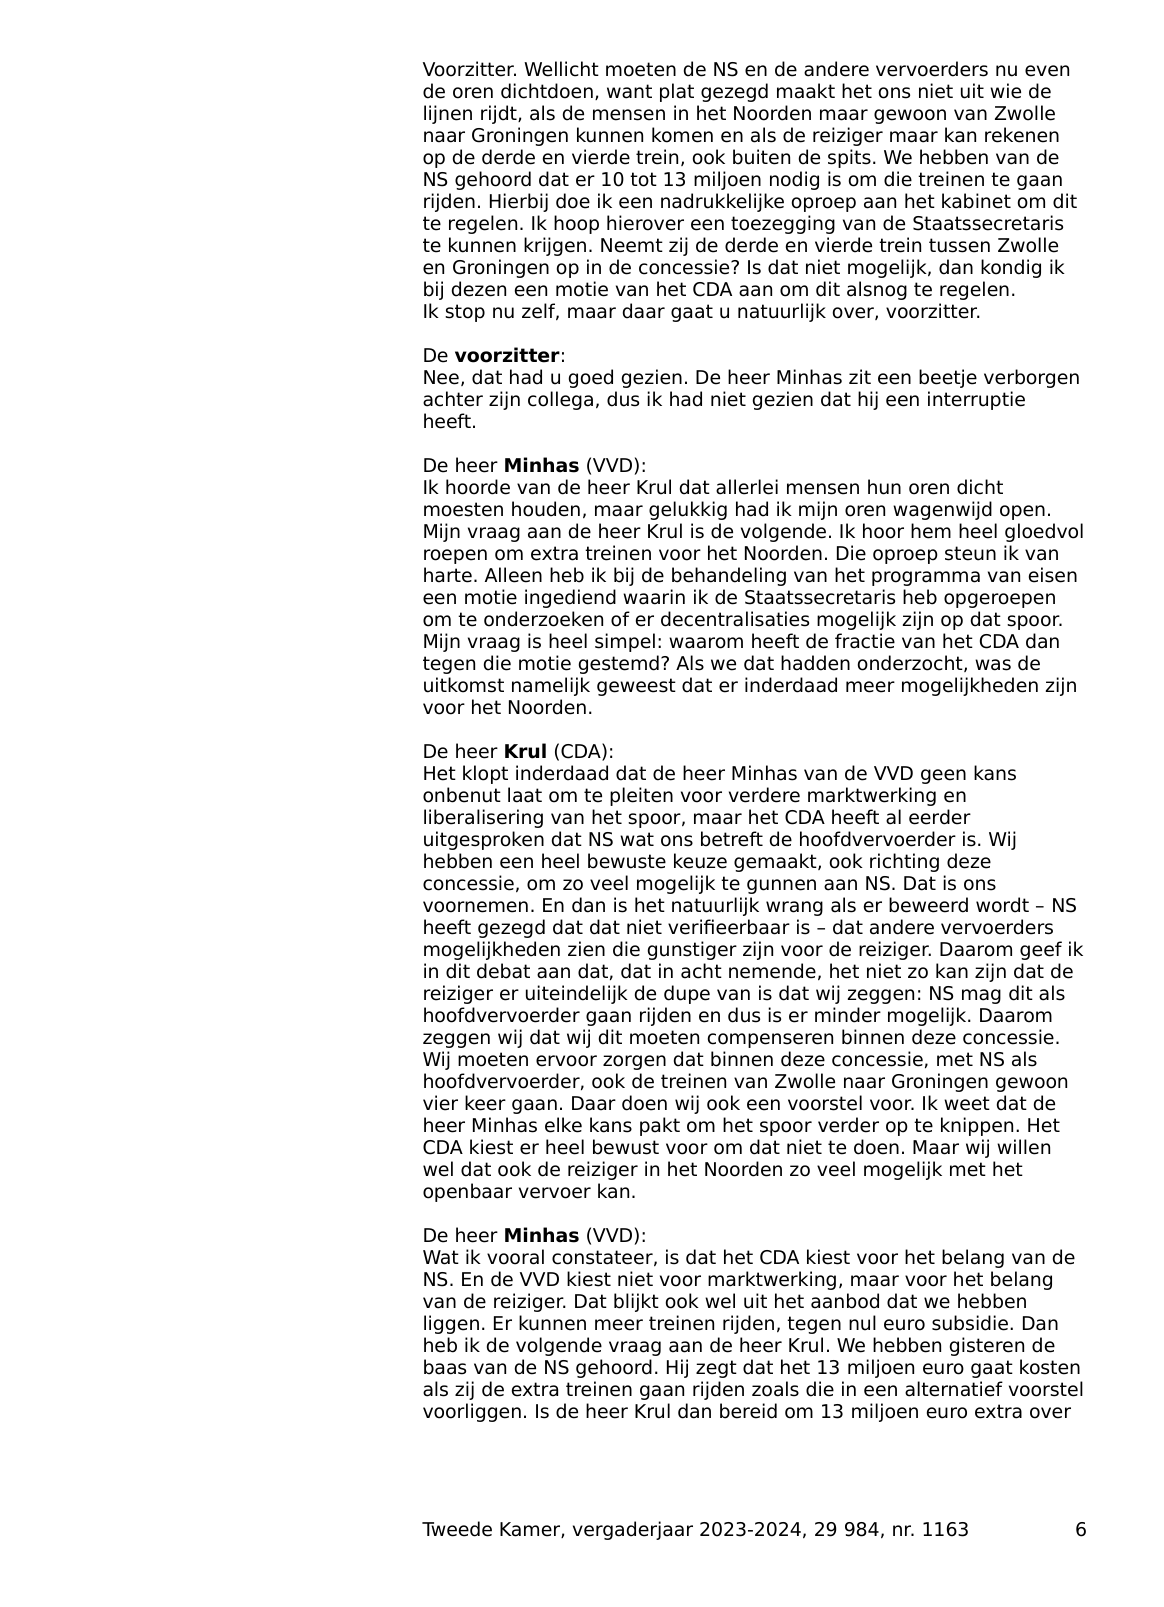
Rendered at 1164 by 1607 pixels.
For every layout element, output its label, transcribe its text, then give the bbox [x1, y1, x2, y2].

text Het klopt inderdaad dat de heer Minhas van de VVD geen kans onbenut laat om te pleiten voor verdere marktwerking en liberalisering van het spoor, maar het CDA heeft al eerder uitgesproken dat NS wat ons betreft de hoofdvervoerder is. Wij hebben een heel bewuste keuze gemaakt, ook richting deze concessie, om zo veel mogelijk te gunnen aan NS. Dat is ons voornemen. En dan is het natuurlijk wrang als er beweerd wordt – NS heeft gezegd dat dat niet verifieerbaar is – dat andere vervoerders mogelijkheden zien die gunstiger zijn voor de reiziger. Daarom geef ik in dit debat aan dat, dat in acht nemende, het niet zo kan zijn dat de reiziger er uiteindelijk de dupe van is dat wij zeggen: NS mag dit als hoofdvervoerder gaan rijden en dus is er minder mogelijk. Daarom zeggen wij dat wij dit moeten compenseren binnen deze concessie. Wij moeten ervoor zorgen dat binnen deze concessie, met NS als hoofdvervoerder, ook de treinen van Zwolle naar Groningen gewoon vier keer gaan. Daar doen wij ook een voorstel voor. Ik weet dat de heer Minhas elke kans pakt om het spoor verder op te knippen. Het CDA kiest er heel bewust voor om dat niet te doen. Maar wij willen wel dat ook de reiziger in het Noorden zo veel mogelijk met het openbaar vervoer kan. [422, 763, 1087, 1203]
text Ik hoorde van de heer Krul dat allerlei mensen hun oren dicht moesten houden, maar gelukkig had ik mijn oren wagenwijd open. Mijn vraag aan de heer Krul is de volgende. Ik hoor hem heel gloedvol roepen om extra treinen voor het Noorden. Die oproep steun ik van harte. Alleen heb ik bij de behandeling van het programma van eisen een motie ingediend waarin ik de Staatssecretaris heb opgeroepen om te onderzoeken of er decentralisaties mogelijk zijn op dat spoor. Mijn vraag is heel simpel: waarom heeft de fractie van het CDA dan tegen die motie gestemd? Als we dat hadden onderzocht, was de uitkomst namelijk geweest dat er inderdaad meer mogelijkheden zijn voor het Noorden. [422, 477, 1087, 719]
text De heer Minhas (VVD): [422, 455, 1087, 477]
text De voorzitter: [422, 345, 1087, 367]
text De heer Minhas (VVD): [422, 1225, 1087, 1247]
text Ik stop nu zelf, maar daar gaat u natuurlijk over, voorzitter. [422, 301, 1087, 323]
text Voorzitter. Wellicht moeten de NS en de andere vervoerders nu even de oren dichtdoen, want plat gezegd maakt het ons niet uit wie de lijnen rijdt, als de mensen in het Noorden maar gewoon van Zwolle naar Groningen kunnen komen en als de reiziger maar kan rekenen op de derde en vierde trein, ook buiten de spits. We hebben van de NS gehoord dat er 10 tot 13 miljoen nodig is om die treinen te gaan rijden. Hierbij doe ik een nadrukkelijke oproep aan het kabinet om dit te regelen. Ik hoop hierover een toezegging van de Staatssecretaris te kunnen krijgen. Neemt zij de derde en vierde trein tussen Zwolle en Groningen op in de concessie? Is dat niet mogelijk, dan kondig ik bij dezen een motie van het CDA aan om dit alsnog te regelen. [422, 59, 1087, 301]
text Nee, dat had u goed gezien. De heer Minhas zit een beetje verborgen achter zijn collega, dus ik had niet gezien dat hij een interruptie heeft. [422, 367, 1087, 433]
text De heer Krul (CDA): [422, 741, 1087, 763]
text Wat ik vooral constateer, is dat het CDA kiest voor het belang van de NS. En de VVD kiest niet voor marktwerking, maar voor het belang van de reiziger. Dat blijkt ook wel uit het aanbod dat we hebben liggen. Er kunnen meer treinen rijden, tegen nul euro subsidie. Dan heb ik de volgende vraag aan de heer Krul. We hebben gisteren de baas van de NS gehoord. Hij zegt dat het 13 miljoen euro gaat kosten als zij de extra treinen gaan rijden zoals die in een alternatief voorstel voorliggen. Is de heer Krul dan bereid om 13 miljoen euro extra over [422, 1247, 1087, 1423]
